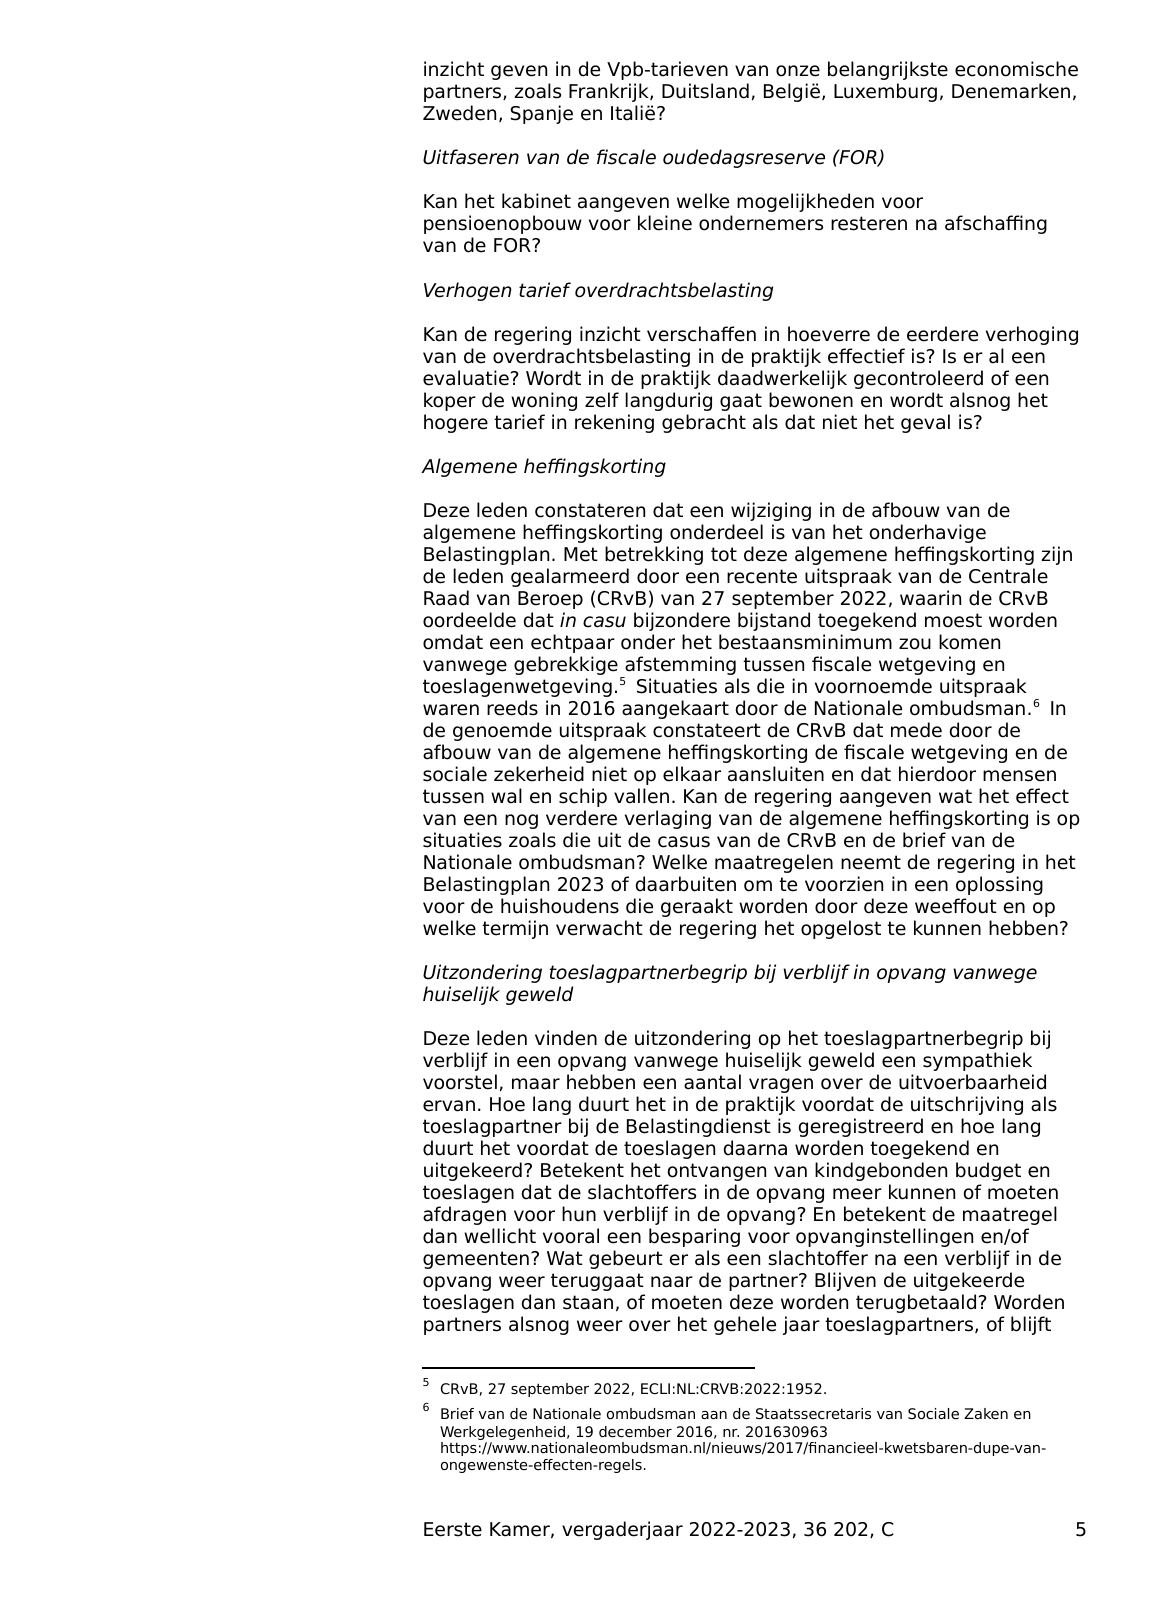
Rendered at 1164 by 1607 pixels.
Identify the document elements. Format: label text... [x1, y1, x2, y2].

text CRvB, 27 september 2022, ECLI:NL:CRVB:2022:1952. [422, 1377, 1087, 1399]
subtitle Uitfaseren van de fiscale oudedagsreserve (FOR) [422, 147, 1087, 169]
text Brief van de Nationale ombudsman aan de Staatssecretaris van Sociale Zaken en Werkgelegenheid, 19 december 2016, nr. 201630963 https://www.nationaleombudsman.nl/nieuws/2017/financieel-kwetsbaren-dupe-van-ongewenste-effecten-regels. [422, 1402, 1087, 1474]
text Deze leden vinden de uitzondering op het toeslagpartnerbegrip bij verblijf in een opvang vanwege huiselijk geweld een sympathiek voorstel, maar hebben een aantal vragen over de uitvoerbaarheid ervan. Hoe lang duurt het in de praktijk voordat de uitschrijving als toeslagpartner bij de Belastingdienst is geregistreerd en hoe lang duurt het voordat de toeslagen daarna worden toegekend en uitgekeerd? Betekent het ontvangen van kindgebonden budget en toeslagen dat de slachtoffers in de opvang meer kunnen of moeten afdragen voor hun verblijf in de opvang? En betekent de maatregel dan wellicht vooral een besparing voor opvanginstellingen en/of gemeenten? Wat gebeurt er als een slachtoffer na een verblijf in de opvang weer teruggaat naar de partner? Blijven de uitgekeerde toeslagen dan staan, of moeten deze worden terugbetaald? Worden partners alsnog weer over het gehele jaar toeslagpartners, of blijft [422, 1028, 1087, 1336]
subtitle Algemene heffingskorting [422, 456, 1087, 478]
text Kan de regering inzicht verschaffen in hoeverre de eerdere verhoging van de overdrachtsbelasting in de praktijk effectief is? Is er al een evaluatie? Wordt in de praktijk daadwerkelijk gecontroleerd of een koper de woning zelf langdurig gaat bewonen en wordt alsnog het hogere tarief in rekening gebracht als dat niet het geval is? [422, 324, 1087, 433]
text Kan het kabinet aangeven welke mogelijkheden voor pensioenopbouw voor kleine ondernemers resteren na afschaffing van de FOR? [422, 191, 1087, 257]
text inzicht geven in de Vpb-tarieven van onze belangrijkste economische partners, zoals Frankrijk, Duitsland, België, Luxemburg, Denemarken, Zweden, Spanje en Italië? [422, 59, 1087, 125]
subtitle Uitzondering toeslagpartnerbegrip bij verblijf in opvang vanwege huiselijk geweld [422, 962, 1087, 1006]
subtitle Verhogen tarief overdrachtsbelasting [422, 279, 1087, 301]
text Deze leden constateren dat een wijziging in de afbouw van de algemene heffingskorting onderdeel is van het onderhavige Belastingplan. Met betrekking tot deze algemene heffingskorting zijn de leden gealarmeerd door een recente uitspraak van de Centrale Raad van Beroep (CRvB) van 27 september 2022, waarin de CRvB oordeelde dat in casu bijzondere bijstand toegekend moest worden omdat een echtpaar onder het bestaansminimum zou komen vanwege gebrekkige afstemming tussen fiscale wetgeving en toeslagenwetgeving. Situaties als die in voornoemde uitspraak waren reeds in 2016 aangekaart door de Nationale ombudsman. In de genoemde uitspraak constateert de CRvB dat mede door de afbouw van de algemene heffingskorting de fiscale wetgeving en de sociale zekerheid niet op elkaar aansluiten en dat hierdoor mensen tussen wal en schip vallen. Kan de regering aangeven wat het effect van een nog verdere verlaging van de algemene heffingskorting is op situaties zoals die uit de casus van de CRvB en de brief van de Nationale ombudsman? Welke maatregelen neemt de regering in het Belastingplan 2023 of daarbuiten om te voorzien in een oplossing voor de huishoudens die geraakt worden door deze weeffout en op welke termijn verwacht de regering het opgelost te kunnen hebben? [422, 500, 1087, 939]
